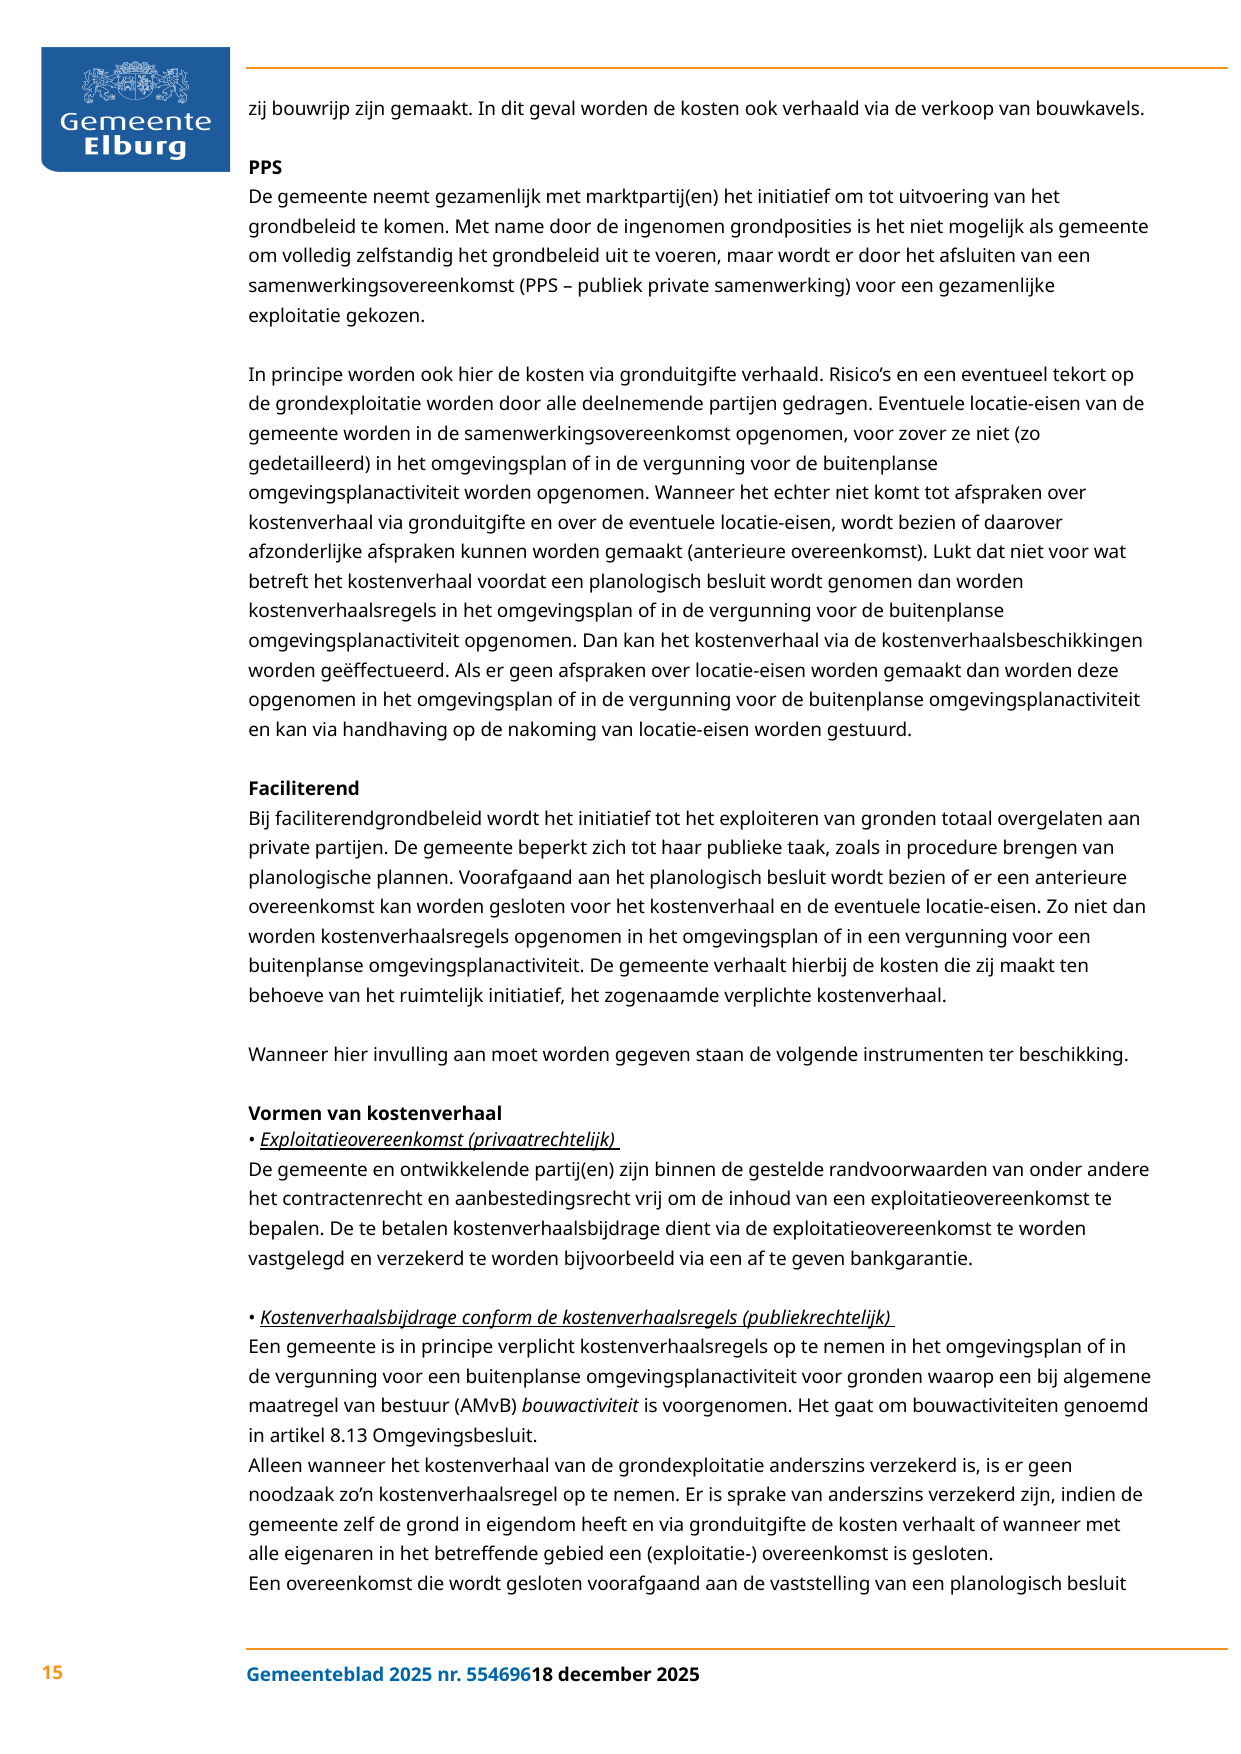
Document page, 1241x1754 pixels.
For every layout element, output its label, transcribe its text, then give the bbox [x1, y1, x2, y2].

text • Exploitatieovereenkomst (privaatrechtelijk) [248, 1126, 1152, 1152]
text Een overeenkomst die wordt gesloten voorafgaand aan de vaststelling van een planologisch besluit [248, 1570, 1152, 1596]
text Bij faciliterendgrondbeleid wordt het initiatief tot het exploiteren van gronden totaal overgelaten aan private partijen. De gemeente beperkt zich tot haar publieke taak, zoals in procedure brengen van planologische plannen. Voorafgaand aan het planologisch besluit wordt bezien of er een anterieure overeenkomst kan worden gesloten voor het kostenverhaal en de eventuele locatie-eisen. Zo niet dan worden kostenverhaalsregels opgenomen in het omgevingsplan of in een vergunning voor een buitenplanse omgevingsplanactiviteit. De gemeente verhaalt hierbij de kosten die zij maakt ten behoeve van het ruimtelijk initiatief, het zogenaamde verplichte kostenverhaal. [248, 805, 1152, 1008]
picture [41, 47, 231, 172]
text Vormen van kostenverhaal [248, 1101, 1152, 1126]
text Een gemeente is in principe verplicht kostenverhaalsregels op te nemen in het omgevingsplan of in de vergunning voor een buitenplanse omgevingsplanactiviteit voor gronden waarop een bij algemene maatregel van bestuur (AMvB) bouwactiviteit is voorgenomen. Het gaat om bouwactiviteiten genoemd in artikel 8.13 Omgevingsbesluit. [248, 1333, 1152, 1448]
text De gemeente en ontwikkelende partij(en) zijn binnen de gestelde randvoorwaarden van onder andere het contractenrecht en aanbestedingsrecht vrij om de inhoud van een exploitatieovereenkomst te bepalen. De te betalen kostenverhaalsbijdrage dient via de exploitatieovereenkomst te worden vastgelegd en verzekerd te worden bijvoorbeeld via een af te geven bankgarantie. [248, 1156, 1152, 1270]
text PPS [248, 154, 1152, 180]
text Alleen wanneer het kostenverhaal van de grondexploitatie anderszins verzekerd is, is er geen noodzaak zo’n kostenverhaalsregel op te nemen. Er is sprake van anderszins verzekerd zijn, indien de gemeente zelf de grond in eigendom heeft en via gronduitgifte de kosten verhaalt of wanneer met alle eigenaren in het betreffende gebied een (exploitatie-) overeenkomst is gesloten. [248, 1452, 1152, 1566]
text • Kostenverhaalsbijdrage conform de kostenverhaalsregels (publiekrechtelijk) [248, 1304, 1152, 1329]
text In principe worden ook hier de kosten via gronduitgifte verhaald. Risico’s en een eventueel tekort op de grondexploitatie worden door alle deelnemende partijen gedragen. Eventuele locatie-eisen van de gemeente worden in de samenwerkingsovereenkomst opgenomen, voor zover ze niet (zo gedetailleerd) in het omgevingsplan of in de vergunning voor de buitenplanse omgevingsplanactiviteit worden opgenomen. Wanneer het echter niet komt tot afspraken over kostenverhaal via gronduitgifte en over de eventuele locatie-eisen, wordt bezien of daarover afzonderlijke afspraken kunnen worden gemaakt (anterieure overeenkomst). Lukt dat niet voor wat betreft het kostenverhaal voordat een planologisch besluit wordt genomen dan worden kostenverhaalsregels in het omgevingsplan of in de vergunning voor de buitenplanse omgevingsplanactiviteit opgenomen. Dan kan het kostenverhaal via de kostenverhaalsbeschikkingen worden geëffectueerd. Als er geen afspraken over locatie-eisen worden gemaakt dan worden deze opgenomen in het omgevingsplan of in de vergunning voor de buitenplanse omgevingsplanactiviteit en kan via handhaving op de nakoming van locatie-eisen worden gestuurd. [248, 361, 1152, 742]
text zij bouwrijp zijn gemaakt. In dit geval worden de kosten ook verhaald via de verkoop van bouwkavels. [248, 95, 1152, 121]
text Faciliterend [248, 775, 1152, 801]
text De gemeente neemt gezamenlijk met marktpartij(en) het initiatief om tot uitvoering van het grondbeleid te komen. Met name door de ingenomen grondposities is het niet mogelijk als gemeente om volledig zelfstandig het grondbeleid uit te voeren, maar wordt er door het afsluiten van een samenwerkingsovereenkomst (PPS – publiek private samenwerking) voor een gezamenlijke exploitatie gekozen. [248, 183, 1152, 328]
text Wanneer hier invulling aan moet worden gegeven staan de volgende instrumenten ter beschikking. [248, 1041, 1152, 1067]
